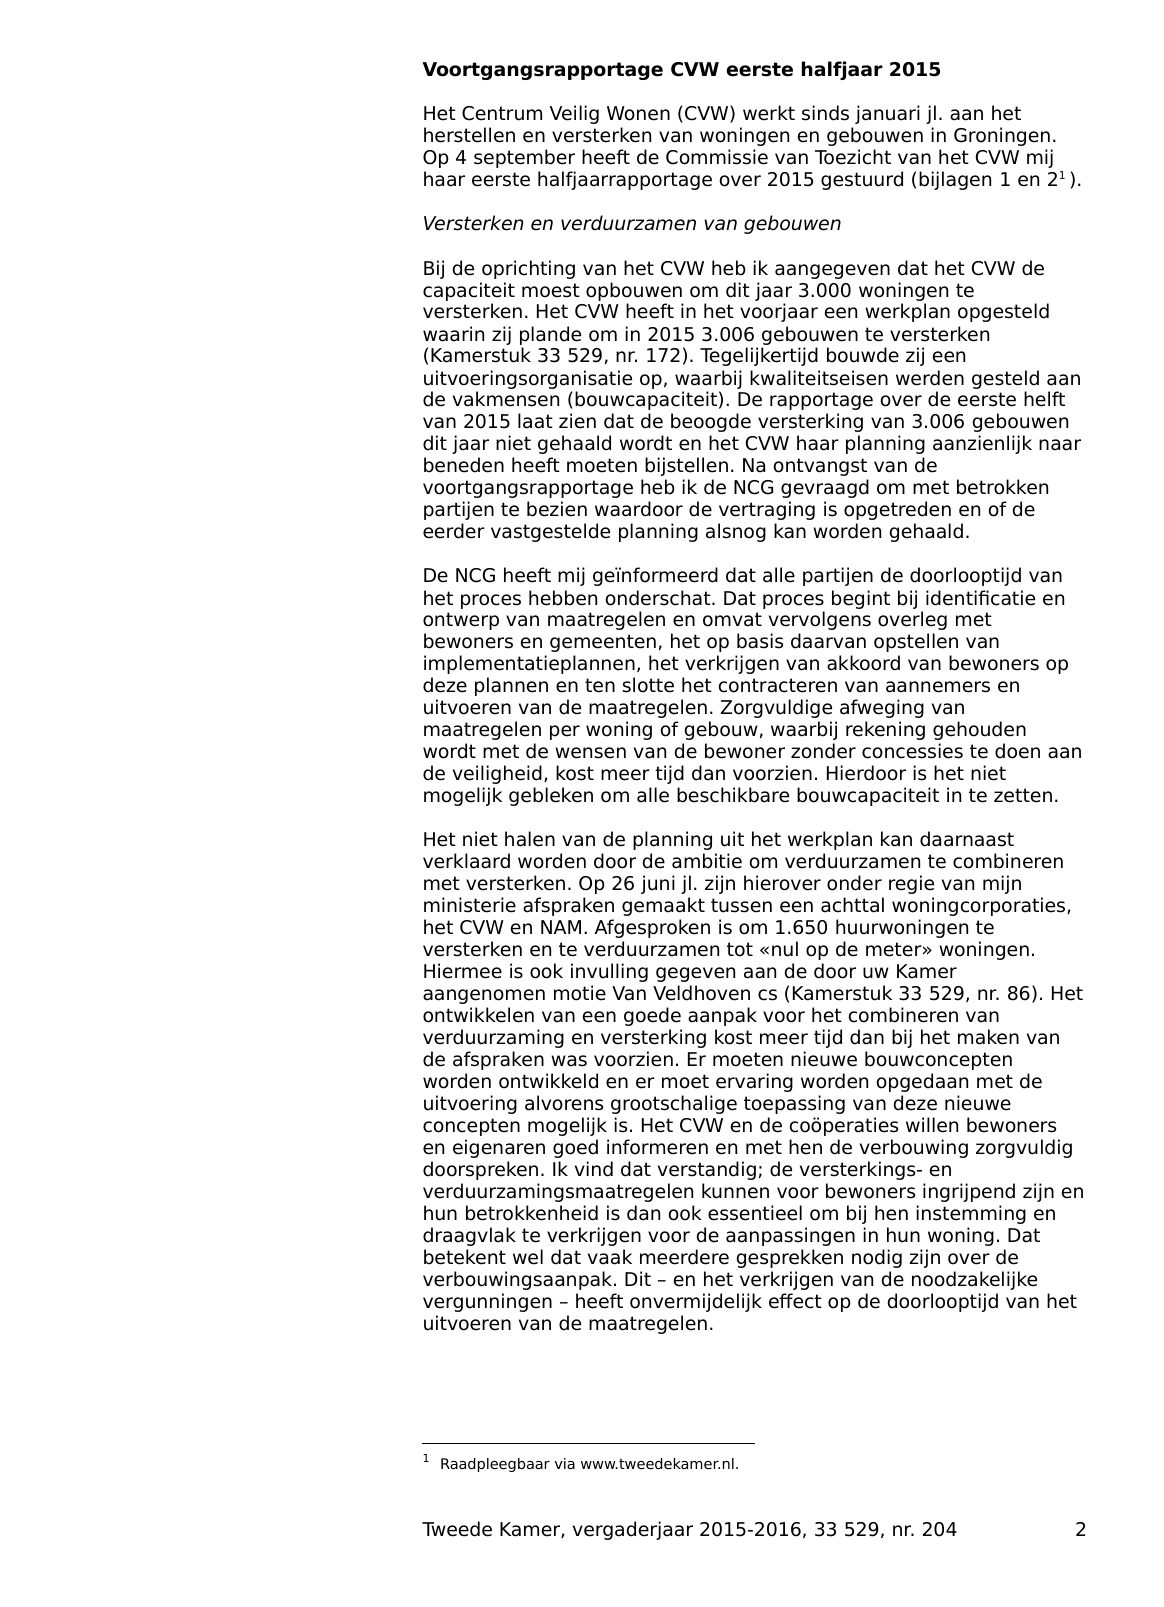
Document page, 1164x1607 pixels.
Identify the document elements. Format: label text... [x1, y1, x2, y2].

text Bij de oprichting van het CVW heb ik aangegeven dat het CVW de capaciteit moest opbouwen om dit jaar 3.000 woningen te versterken. Het CVW heeft in het voorjaar een werkplan opgesteld waarin zij plande om in 2015 3.006 gebouwen te versterken (Kamerstuk 33 529, nr. 172). Tegelijkertijd bouwde zij een uitvoeringsorganisatie op, waarbij kwaliteitseisen werden gesteld aan de vakmensen (bouwcapaciteit). De rapportage over de eerste helft van 2015 laat zien dat de beoogde versterking van 3.006 gebouwen dit jaar niet gehaald wordt en het CVW haar planning aanzienlijk naar beneden heeft moeten bijstellen. Na ontvangst van de voortgangsrapportage heb ik de NCG gevraagd om met betrokken partijen te bezien waardoor de vertraging is opgetreden en of de eerder vastgestelde planning alsnog kan worden gehaald. [422, 257, 1087, 543]
text Het niet halen van de planning uit het werkplan kan daarnaast verklaard worden door de ambitie om verduurzamen te combineren met versterken. Op 26 juni jl. zijn hierover onder regie van mijn ministerie afspraken gemaakt tussen een achttal woningcorporaties, het CVW en NAM. Afgesproken is om 1.650 huurwoningen te versterken en te verduurzamen tot «nul op de meter» woningen. Hiermee is ook invulling gegeven aan de door uw Kamer aangenomen motie Van Veldhoven cs (Kamerstuk 33 529, nr. 86). Het ontwikkelen van een goede aanpak voor het combineren van verduurzaming en versterking kost meer tijd dan bij het maken van de afspraken was voorzien. Er moeten nieuwe bouwconcepten worden ontwikkeld en er moet ervaring worden opgedaan met de uitvoering alvorens grootschalige toepassing van deze nieuwe concepten mogelijk is. Het CVW en de coöperaties willen bewoners en eigenaren goed informeren en met hen de verbouwing zorgvuldig doorspreken. Ik vind dat verstandig; de versterkings- en verduurzamingsmaatregelen kunnen voor bewoners ingrijpend zijn en hun betrokkenheid is dan ook essentieel om bij hen instemming en draagvlak te verkrijgen voor de aanpassingen in hun woning. Dat betekent wel dat vaak meerdere gesprekken nodig zijn over de verbouwingsaanpak. Dit – en het verkrijgen van de noodzakelijke vergunningen – heeft onvermijdelijk effect op de doorlooptijd van het uitvoeren van de maatregelen. [422, 829, 1087, 1335]
text Raadpleegbaar via www.tweedekamer.nl. [422, 1452, 1087, 1474]
text De NCG heeft mij geïnformeerd dat alle partijen de doorlooptijd van het proces hebben onderschat. Dat proces begint bij identificatie en ontwerp van maatregelen en omvat vervolgens overleg met bewoners en gemeenten, het op basis daarvan opstellen van implementatieplannen, het verkrijgen van akkoord van bewoners op deze plannen en ten slotte het contracteren van aannemers en uitvoeren van de maatregelen. Zorgvuldige afweging van maatregelen per woning of gebouw, waarbij rekening gehouden wordt met de wensen van de bewoner zonder concessies te doen aan de veiligheid, kost meer tijd dan voorzien. Hierdoor is het niet mogelijk gebleken om alle beschikbare bouwcapaciteit in te zetten. [422, 565, 1087, 807]
subtitle Versterken en verduurzamen van gebouwen [422, 213, 1087, 235]
text Het Centrum Veilig Wonen (CVW) werkt sinds januari jl. aan het herstellen en versterken van woningen en gebouwen in Groningen. Op 4 september heeft de Commissie van Toezicht van het CVW mij haar eerste halfjaarrapportage over 2015 gestuurd (bijlagen 1 en 2). [422, 103, 1087, 191]
subtitle Voortgangsrapportage CVW eerste halfjaar 2015 [422, 59, 1087, 81]
